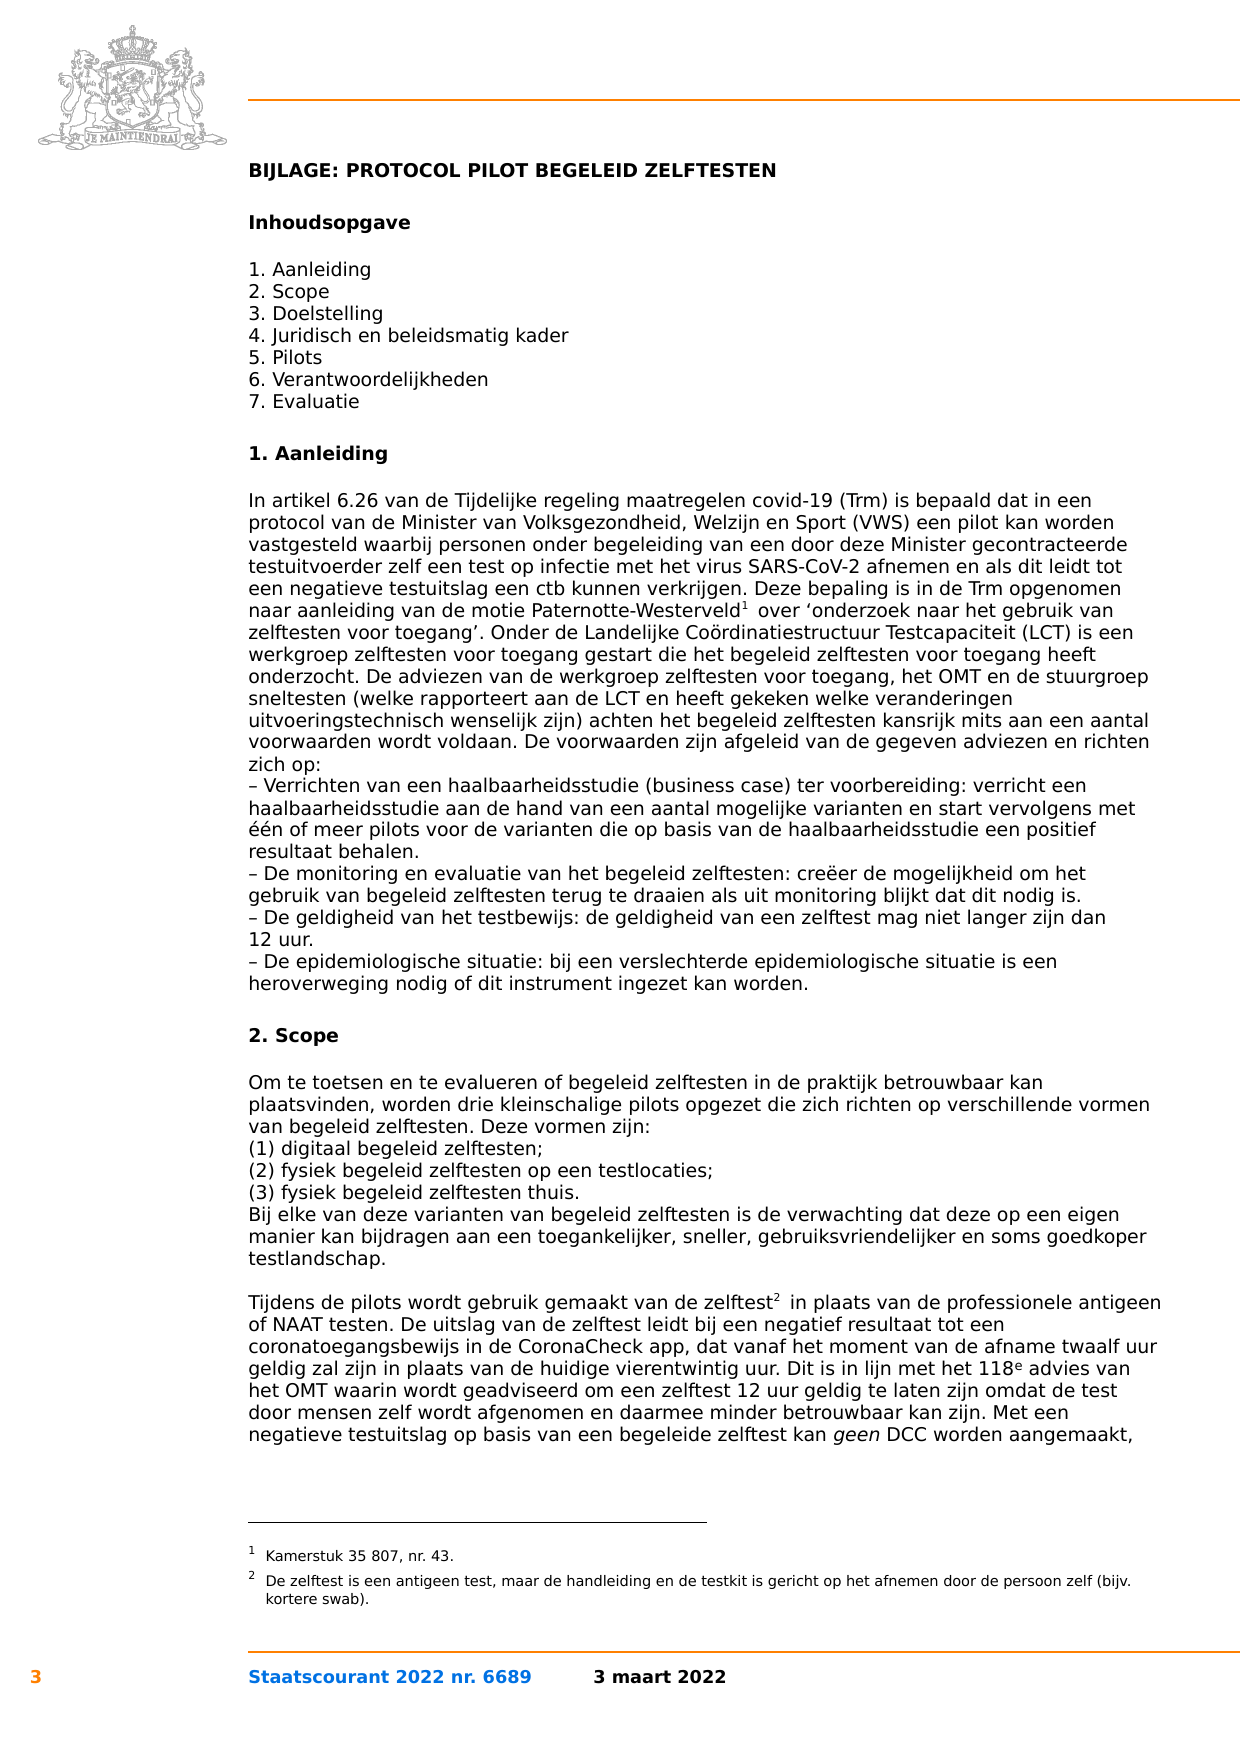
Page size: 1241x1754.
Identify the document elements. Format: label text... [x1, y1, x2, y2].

text Om te toetsen en te evalueren of begeleid zelftesten in de praktijk betrouwbaar kan plaatsvinden, worden drie kleinschalige pilots opgezet die zich richten op verschillende vormen van begeleid zelftesten. Deze vormen zijn: [248, 1072, 1163, 1138]
text (2) fysiek begeleid zelftesten op een testlocaties; [248, 1160, 1163, 1182]
text 3. Doelstelling [248, 303, 1163, 325]
text (1) digitaal begeleid zelftesten; [248, 1138, 1163, 1160]
subtitle 1. Aanleiding [248, 443, 1163, 465]
text – De geldigheid van het testbewijs: de geldigheid van een zelftest mag niet langer zijn dan 12 uur. [248, 907, 1163, 951]
text Bij elke van deze varianten van begeleid zelftesten is de verwachting dat deze op een eigen manier kan bijdragen aan een toegankelijker, sneller, gebruiksvriendelijker en soms goedkoper testlandschap. [248, 1204, 1163, 1270]
text In artikel 6.26 van de Tijdelijke regeling maatregelen covid-19 (Trm) is bepaald dat in een protocol van de Minister van Volksgezondheid, Welzijn en Sport (VWS) een pilot kan worden vastgesteld waarbij personen onder begeleiding van een door deze Minister gecontracteerde testuitvoerder zelf een test op infectie met het virus SARS-CoV-2 afnemen en als dit leidt tot een negatieve testuitslag een ctb kunnen verkrijgen. Deze bepaling is in de Trm opgenomen naar aanleiding van de motie Paternotte-Westerveld over ‘onderzoek naar het gebruik van zelftesten voor toegang’. Onder de Landelijke Coördinatiestructuur Testcapaciteit (LCT) is een werkgroep zelftesten voor toegang gestart die het begeleid zelftesten voor toegang heeft onderzocht. De adviezen van de werkgroep zelftesten voor toegang, het OMT en de stuurgroep sneltesten (welke rapporteert aan de LCT en heeft gekeken welke veranderingen uitvoeringstechnisch wenselijk zijn) achten het begeleid zelftesten kansrijk mits aan een aantal voorwaarden wordt voldaan. De voorwaarden zijn afgeleid van de gegeven adviezen en richten zich op: [248, 490, 1163, 775]
subtitle 2. Scope [248, 1025, 1163, 1047]
text Tijdens de pilots wordt gebruik gemaakt van de zelftest in plaats van de professionele antigeen of NAAT testen. De uitslag van de zelftest leidt bij een negatief resultaat tot een coronatoegangsbewijs in de CoronaCheck app, dat vanaf het moment van de afname twaalf uur geldig zal zijn in plaats van de huidige vierentwintig uur. Dit is in lijn met het 118e advies van het OMT waarin wordt geadviseerd om een zelftest 12 uur geldig te laten zijn omdat de test door mensen zelf wordt afgenomen en daarmee minder betrouwbaar kan zijn. Met een negatieve testuitslag op basis van een begeleide zelftest kan geen DCC worden aangemaakt, [248, 1292, 1163, 1446]
text 2. Scope [248, 281, 1163, 303]
text – De epidemiologische situatie: bij een verslechterde epidemiologische situatie is een heroverweging nodig of dit instrument ingezet kan worden. [248, 951, 1163, 995]
text 6. Verantwoordelijkheden [248, 369, 1163, 391]
subtitle BIJLAGE: PROTOCOL PILOT BEGELEID ZELFTESTEN [248, 160, 1163, 182]
text 7. Evaluatie [248, 391, 1163, 413]
subtitle Inhoudsopgave [248, 212, 1163, 234]
text (3) fysiek begeleid zelftesten thuis. [248, 1182, 1163, 1204]
text 4. Juridisch en beleidsmatig kader [248, 325, 1163, 347]
text 5. Pilots [248, 347, 1163, 369]
text De zelftest is een antigeen test, maar de handleiding en de testkit is gericht op het afnemen door de persoon zelf (bijv. kortere swab). [248, 1569, 1163, 1608]
text – Verrichten van een haalbaarheidsstudie (business case) ter voorbereiding: verricht een haalbaarheidsstudie aan de hand van een aantal mogelijke varianten en start vervolgens met één of meer pilots voor de varianten die op basis van de haalbaarheidsstudie een positief resultaat behalen. [248, 775, 1163, 863]
text – De monitoring en evaluatie van het begeleid zelftesten: creëer de mogelijkheid om het gebruik van begeleid zelftesten terug te draaien als uit monitoring blijkt dat dit nodig is. [248, 863, 1163, 907]
text 1. Aanleiding [248, 259, 1163, 281]
text Kamerstuk 35 807, nr. 43. [248, 1544, 1163, 1566]
picture [38, 25, 227, 150]
